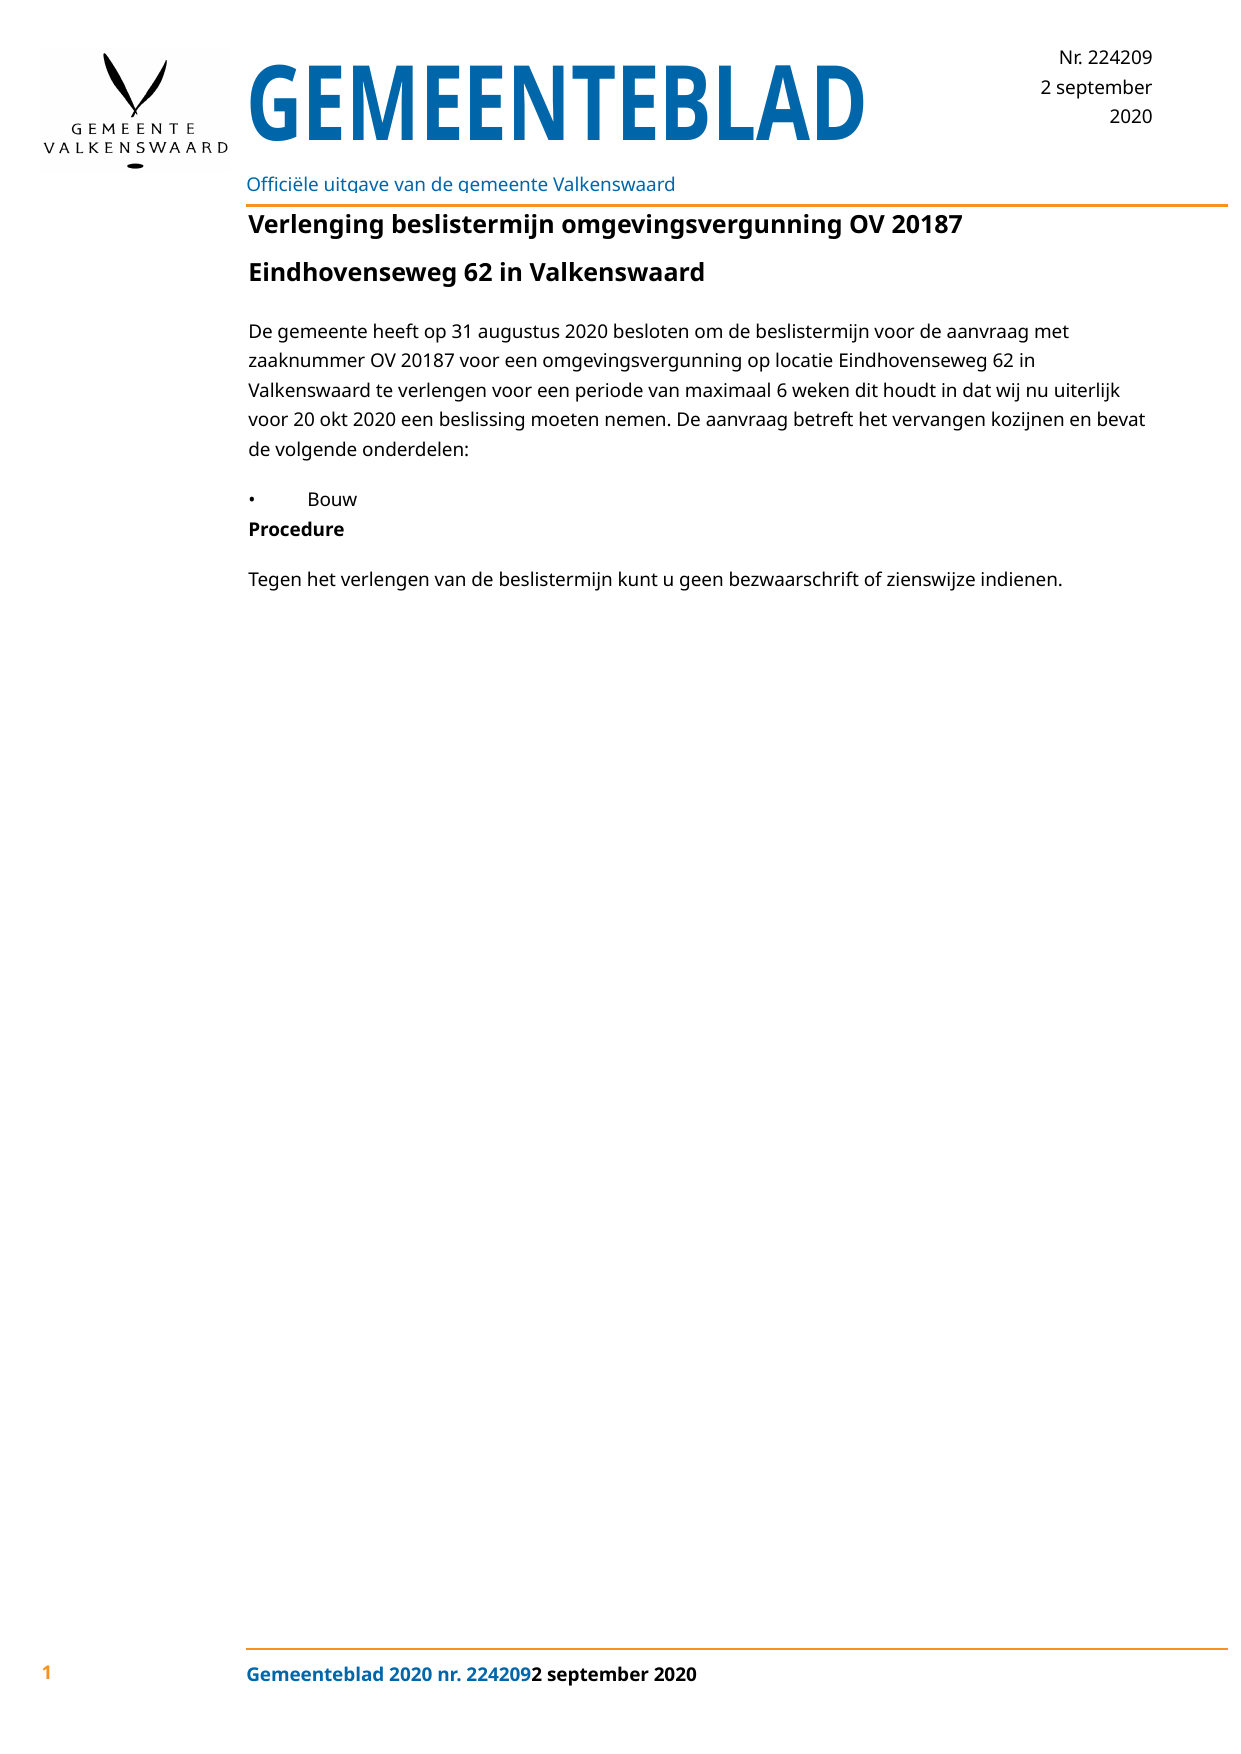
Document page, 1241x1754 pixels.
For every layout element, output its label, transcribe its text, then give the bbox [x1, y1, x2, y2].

text Tegen het verlengen van de beslistermijn kunt u geen bezwaarschrift of zienswijze indienen. [248, 567, 1152, 592]
text De gemeente heeft op 31 augustus 2020 besloten om de beslistermijn voor de aanvraag met zaaknummer OV 20187 voor een omgevingsvergunning op locatie Eindhovenseweg 62 in Valkenswaard te verlengen voor een periode van maximaal 6 weken dit houdt in dat wij nu uiterlijk voor 20 okt 2020 een beslissing moeten nemen. De aanvraag betreft het vervangen kozijnen en bevat de volgende onderdelen: [248, 318, 1152, 462]
picture [41, 47, 231, 172]
text Procedure [248, 516, 1152, 542]
list Bouw [248, 487, 1152, 512]
text Verlenging beslistermijn omgevingsvergunning OV 20187 Eindhovenseweg 62 in Valkenswaard [248, 207, 1152, 288]
